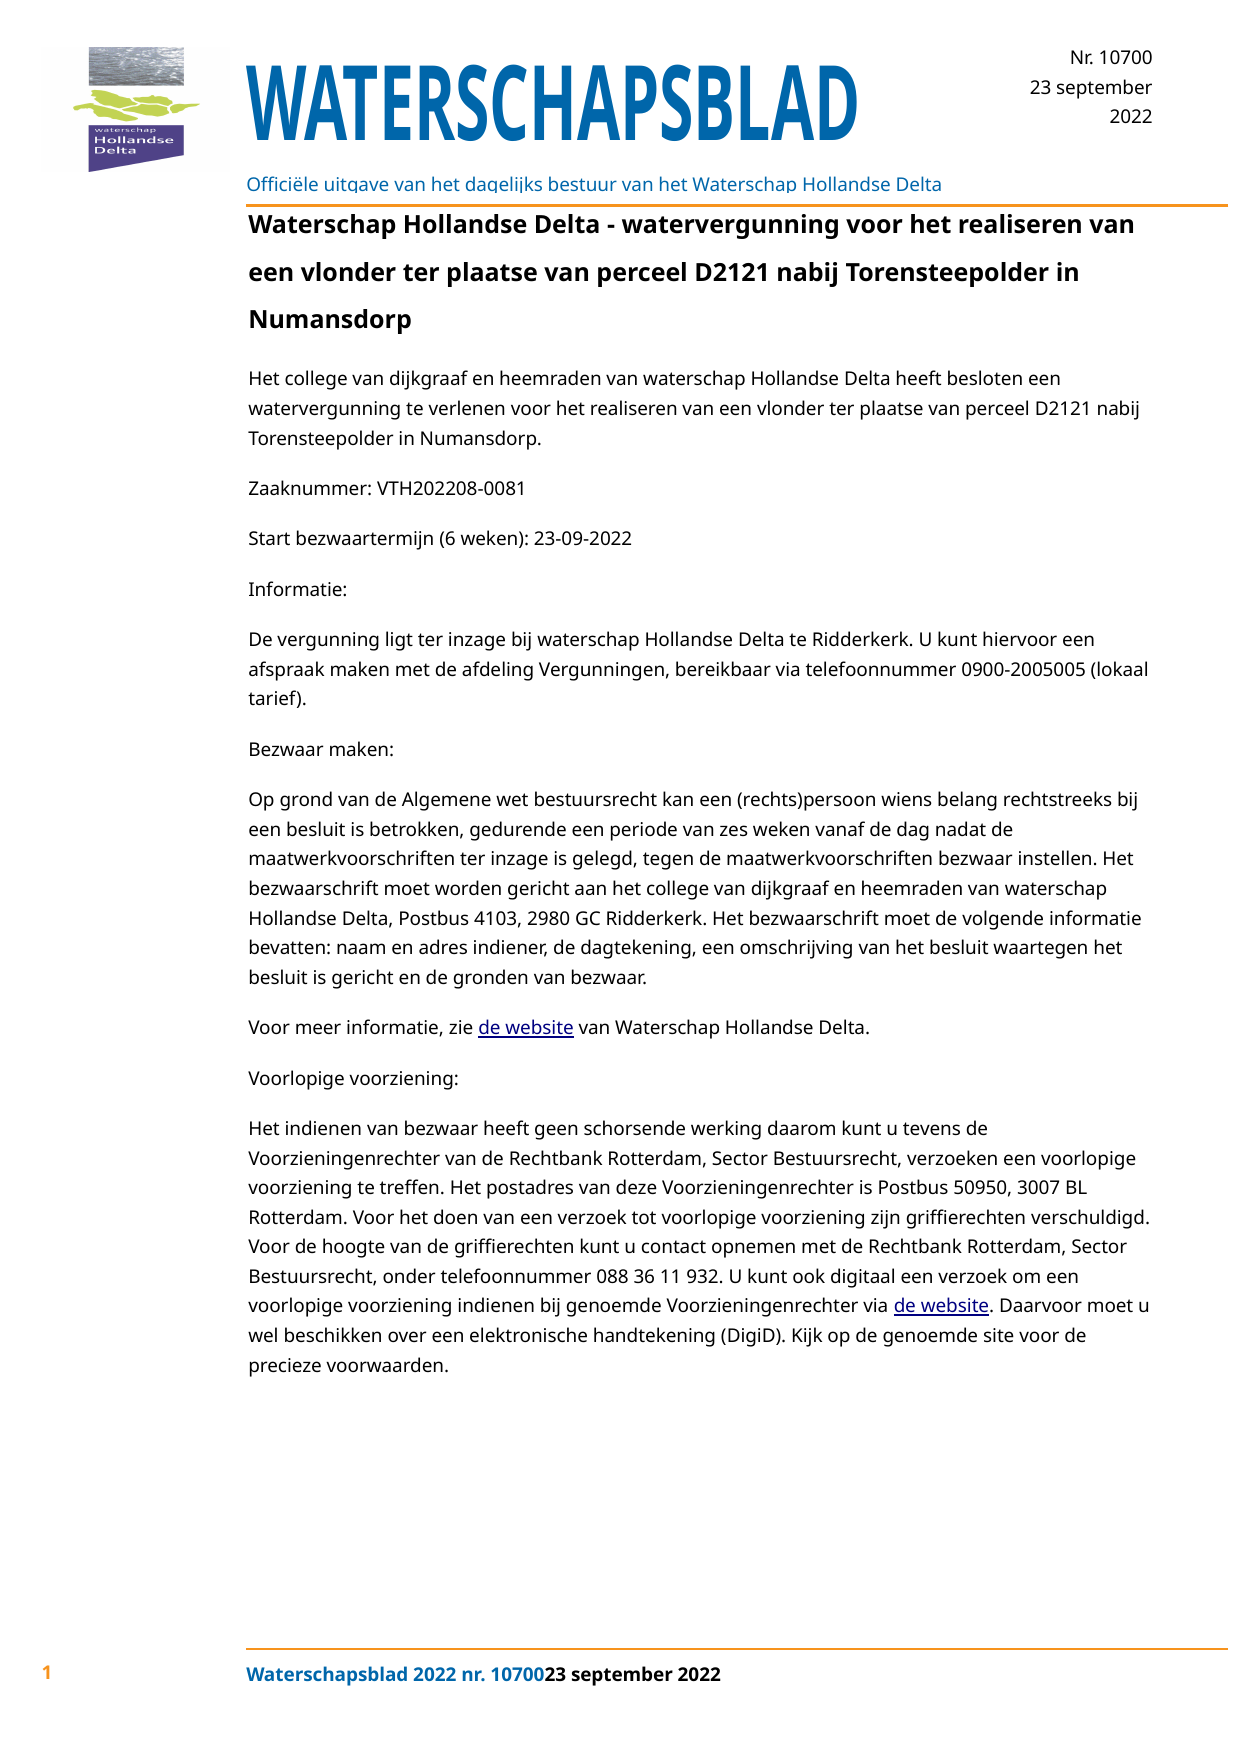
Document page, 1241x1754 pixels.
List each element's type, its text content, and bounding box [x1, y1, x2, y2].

text Het college van dijkgraaf en heemraden van waterschap Hollandse Delta heeft besloten een watervergunning te verlenen voor het realiseren van een vlonder ter plaatse van perceel D2121 nabij Torensteepolder in Numansdorp. [248, 366, 1152, 450]
text Op grond van de Algemene wet bestuursrecht kan een (rechts)persoon wiens belang rechtstreeks bij een besluit is betrokken, gedurende een periode van zes weken vanaf de dag nadat de maatwerkvoorschriften ter inzage is gelegd, tegen de maatwerkvoorschriften bezwaar instellen. Het bezwaarschrift moet worden gericht aan het college van dijkgraaf en heemraden van waterschap Hollandse Delta, Postbus 4103, 2980 GC Ridderkerk. Het bezwaarschrift moet de volgende informatie bevatten: naam en adres indiener, de dagtekening, een omschrijving van het besluit waartegen het besluit is gericht en de gronden van bezwaar. [248, 786, 1152, 989]
text Het indienen van bezwaar heeft geen schorsende werking daarom kunt u tevens de Voorzieningenrechter van de Rechtbank Rotterdam, Sector Bestuursrecht, verzoeken een voorlopige voorziening te treffen. Het postadres van deze Voorzieningenrechter is Postbus 50950, 3007 BL Rotterdam. Voor het doen van een verzoek tot voorlopige voorziening zijn griffierechten verschuldigd. Voor de hoogte van de griffierechten kunt u contact opnemen met de Rechtbank Rotterdam, Sector Bestuursrecht, onder telefoonnummer 088 36 11 932. U kunt ook digitaal een verzoek om een voorlopige voorziening indienen bij genoemde Voorzieningenrechter via de website. Daarvoor moet u wel beschikken over een elektronische handtekening (DigiD). Kijk op de genoemde site voor de precieze voorwaarden. [248, 1115, 1152, 1377]
text Informatie: [248, 576, 1152, 602]
picture [41, 47, 231, 172]
text Waterschap Hollandse Delta - watervergunning voor het realiseren van een vlonder ter plaatse van perceel D2121 nabij Torensteepolder in Numansdorp [248, 207, 1152, 336]
text Start bezwaartermijn (6 weken): 23-09-2022 [248, 526, 1152, 551]
text Bezwaar maken: [248, 736, 1152, 762]
text Zaaknummer: VTH202208-0081 [248, 475, 1152, 501]
text Voor meer informatie, zie de website van Waterschap Hollandse Delta. [248, 1014, 1152, 1040]
text Voorlopige voorziening: [248, 1065, 1152, 1090]
text De vergunning ligt ter inzage bij waterschap Hollandse Delta te Ridderkerk. U kunt hiervoor een afspraak maken met de afdeling Vergunningen, bereikbaar via telefoonnummer 0900-2005005 (lokaal tarief). [248, 626, 1152, 711]
